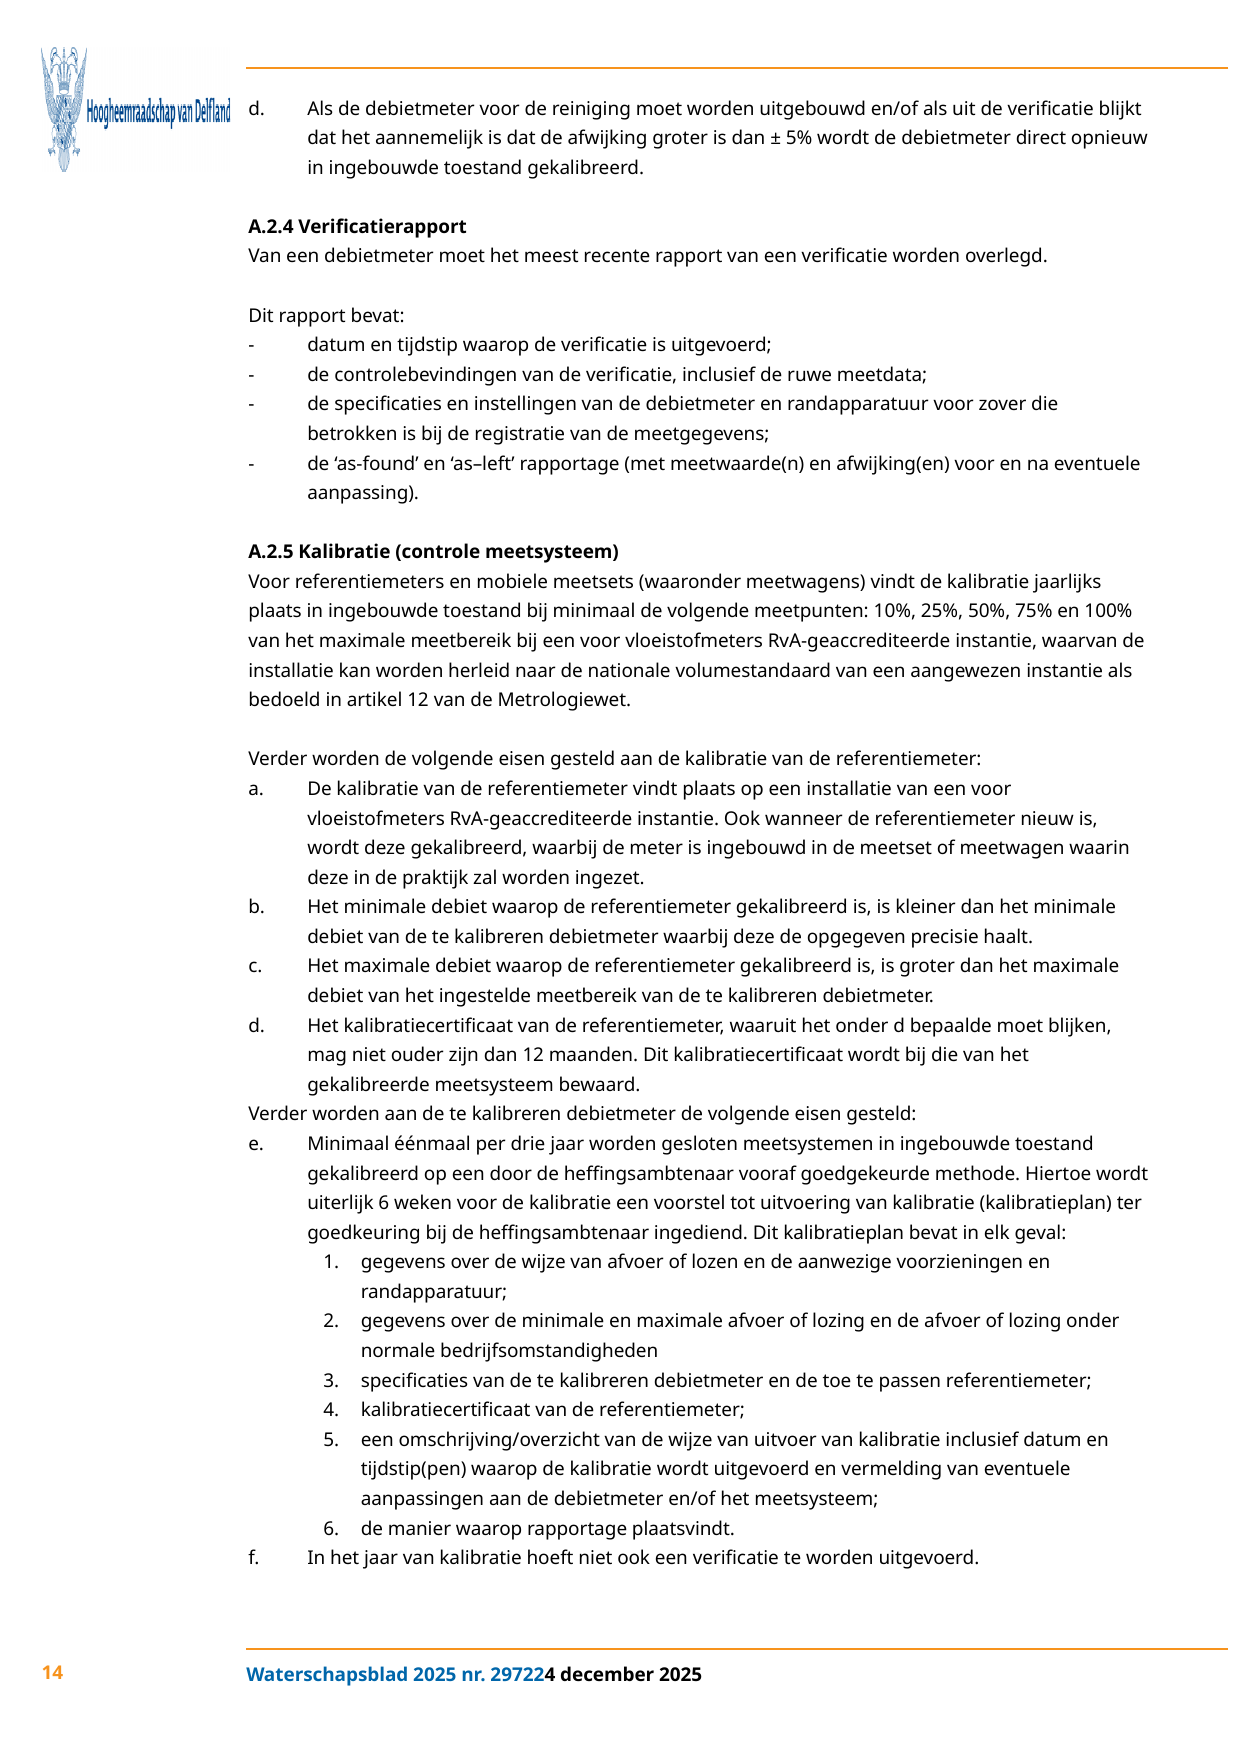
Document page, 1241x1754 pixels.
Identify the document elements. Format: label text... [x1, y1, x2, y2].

picture [41, 47, 231, 172]
list Het kalibratiecertificaat van de referentiemeter, waaruit het onder d bepaalde moet blijken, mag niet ouder zijn dan 12 maanden. Dit kalibratiecertificaat wordt bij die van het gekalibreerde meetsysteem bewaard. [248, 1012, 1152, 1097]
text Verder worden aan de te kalibreren debietmeter de volgende eisen gesteld: [248, 1101, 1152, 1126]
list Minimaal éénmaal per drie jaar worden gesloten meetsystemen in ingebouwde toestand gekalibreerd op een door de heffingsambtenaar vooraf goedgekeurde methode. Hiertoe wordt uiterlijk 6 weken voor de kalibratie een voorstel tot uitvoering van kalibratie (kalibratieplan) ter goedkeuring bij de heffingsambtenaar ingediend. Dit kalibratieplan bevat in elk geval: [248, 1130, 1152, 1245]
list De kalibratie van de referentiemeter vindt plaats op een installatie van een voor vloeistofmeters RvA-geaccrediteerde instantie. Ook wanneer de referentiemeter nieuw is, wordt deze gekalibreerd, waarbij de meter is ingebouwd in de meetset of meetwagen waarin deze in de praktijk zal worden ingezet. [248, 775, 1152, 890]
list Als de debietmeter voor de reiniging moet worden uitgebouwd en/of als uit de verificatie blijkt dat het aannemelijk is dat de afwijking groter is dan ± 5% wordt de debietmeter direct opnieuw in ingebouwde toestand gekalibreerd. [248, 95, 1152, 180]
list Het maximale debiet waarop de referentiemeter gekalibreerd is, is groter dan het maximale debiet van het ingestelde meetbereik van de te kalibreren debietmeter. [248, 953, 1152, 1008]
text Voor referentiemeters en mobiele meetsets (waaronder meetwagens) vindt de kalibratie jaarlijks plaats in ingebouwde toestand bij minimaal de volgende meetpunten: 10%, 25%, 50%, 75% en 100% van het maximale meetbereik bij een voor vloeistofmeters RvA-geaccrediteerde instantie, waarvan de installatie kan worden herleid naar de nationale volumestandaard van een aangewezen instantie als bedoeld in artikel 12 van de Metrologiewet. [248, 568, 1152, 712]
list datum en tijdstip waarop de verificatie is uitgevoerd; [248, 331, 1152, 357]
text Van een debietmeter moet het meest recente rapport van een verificatie worden overlegd. [248, 243, 1152, 268]
text A.2.5 Kalibratie (controle meetsysteem) [248, 538, 1152, 564]
list de specificaties en instellingen van de debietmeter en randapparatuur voor zover die betrokken is bij de registratie van de meetgegevens; [248, 391, 1152, 446]
text A.2.4 Verificatierapport [248, 213, 1152, 239]
text Verder worden de volgende eisen gesteld aan de kalibratie van de referentiemeter: [248, 746, 1152, 771]
list kalibratiecertificaat van de referentiemeter; [323, 1396, 1152, 1422]
list gegevens over de minimale en maximale afvoer of lozing en de afvoer of lozing onder normale bedrijfsomstandigheden [323, 1308, 1152, 1363]
list gegevens over de wijze van afvoer of lozen en de aanwezige voorzieningen en randapparatuur; [323, 1248, 1152, 1304]
list Het minimale debiet waarop de referentiemeter gekalibreerd is, is kleiner dan het minimale debiet van de te kalibreren debietmeter waarbij deze de opgegeven precisie haalt. [248, 893, 1152, 949]
list In het jaar van kalibratie hoeft niet ook een verificatie te worden uitgevoerd. [248, 1544, 1152, 1570]
list een omschrijving/overzicht van de wijze van uitvoer van kalibratie inclusief datum en tijdstip(pen) waarop de kalibratie wordt uitgevoerd en vermelding van eventuele aanpassingen aan de debietmeter en/of het meetsysteem; [323, 1426, 1152, 1511]
list de controlebevindingen van de verificatie, inclusief de ruwe meetdata; [248, 361, 1152, 387]
text Dit rapport bevat: [248, 302, 1152, 328]
list de ‘as-found’ en ‘as–left’ rapportage (met meetwaarde(n) en afwijking(en) voor en na eventuele aanpassing). [248, 450, 1152, 505]
list specificaties van de te kalibreren debietmeter en de toe te passen referentiemeter; [323, 1367, 1152, 1393]
list de manier waarop rapportage plaatsvindt. [323, 1515, 1152, 1541]
